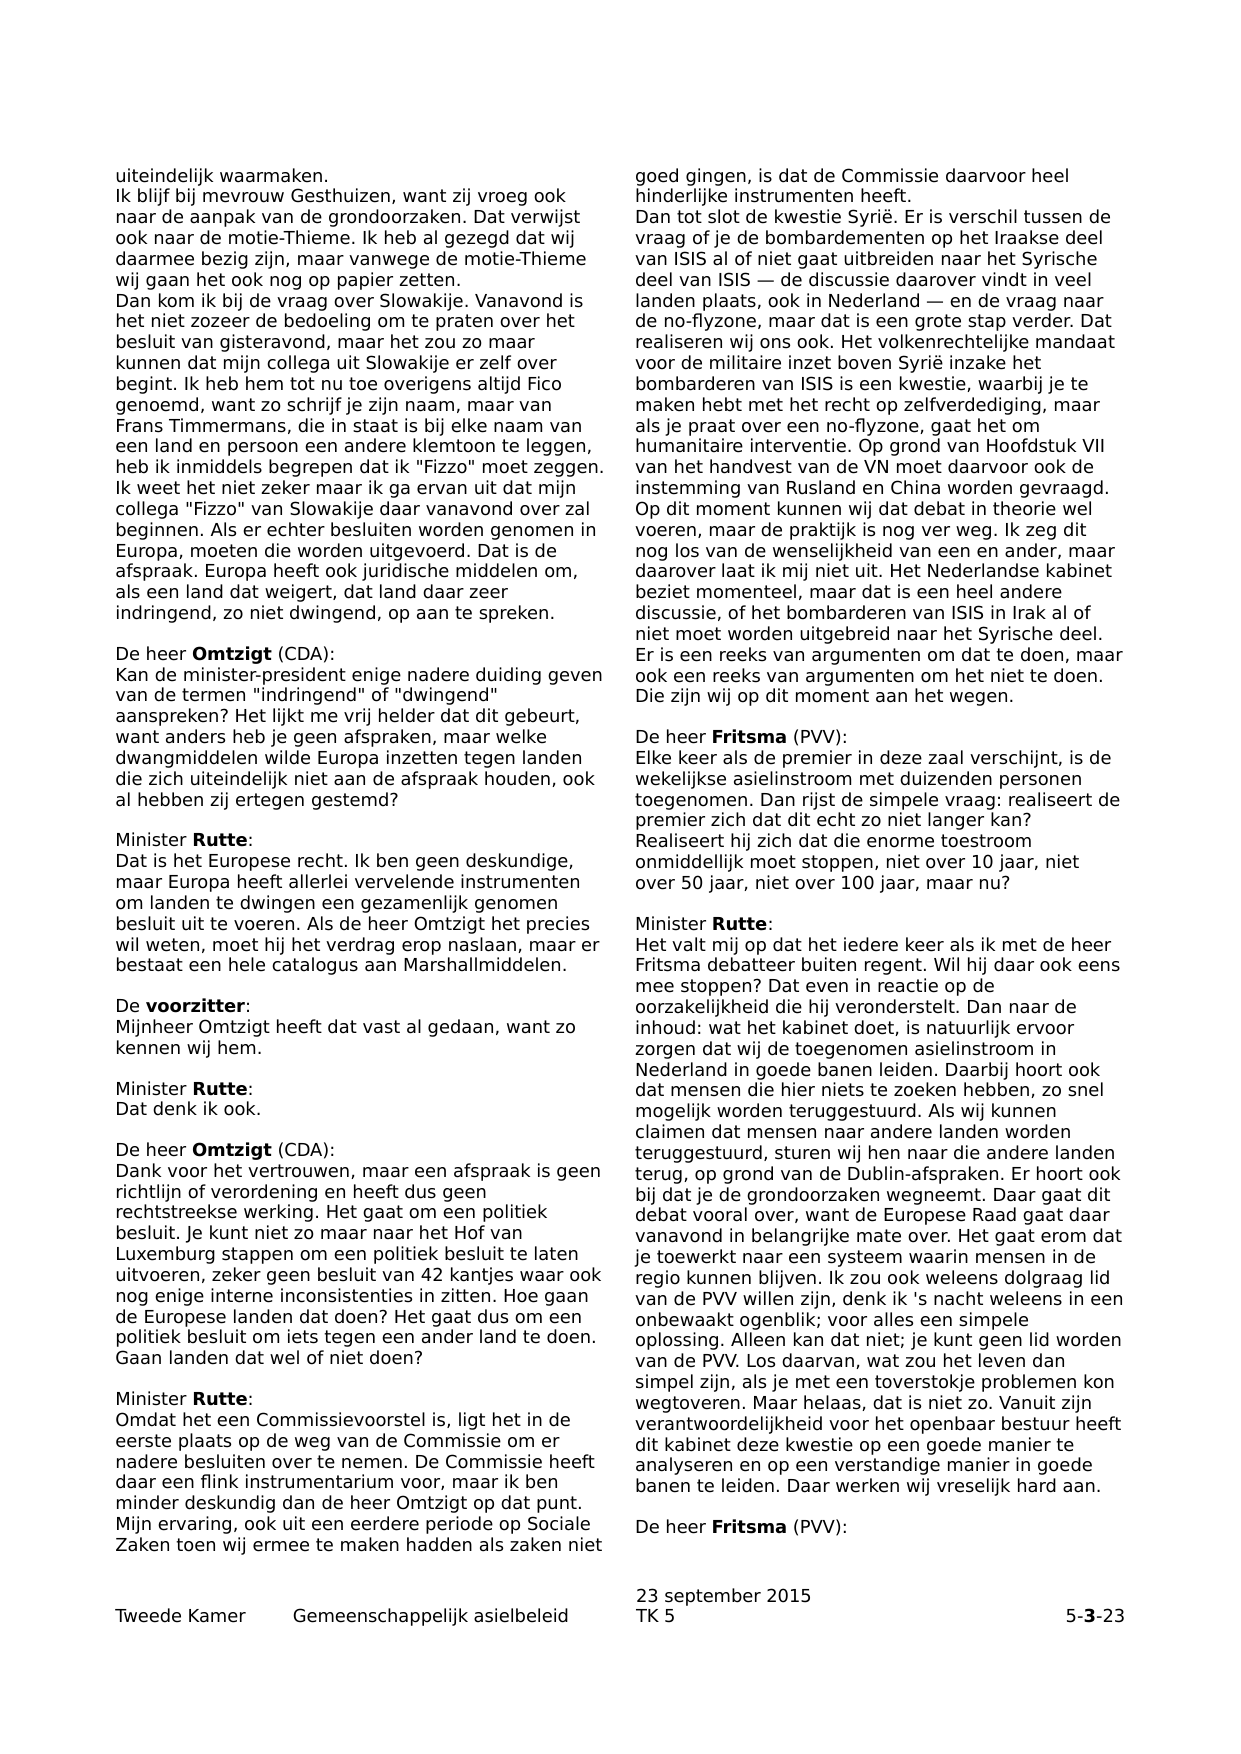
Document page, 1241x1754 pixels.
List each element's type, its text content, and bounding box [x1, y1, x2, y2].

text De heer Omtzigt (CDA): [115, 1140, 605, 1161]
text Dat denk ik ook. [115, 1099, 605, 1120]
text Minister Rutte: [115, 830, 605, 851]
text Kan de minister-president enige nadere duiding geven van de termen "indringend" of "dwingend" aanspreken? Het lijkt me vrij helder dat dit gebeurt, want anders heb je geen afspraken, maar welke dwangmiddelen wilde Europa inzetten tegen landen die zich uiteindelijk niet aan de afspraak houden, ook al hebben zij ertegen gestemd? [115, 664, 605, 810]
text Minister Rutte: [115, 1078, 605, 1099]
text Dan kom ik bij de vraag over Slowakije. Vanavond is het niet zozeer de bedoeling om te praten over het besluit van gisteravond, maar het zou zo maar kunnen dat mijn collega uit Slowakije er zelf over begint. Ik heb hem tot nu toe overigens altijd Fico genoemd, want zo schrijf je zijn naam, maar van Frans Timmermans, die in staat is bij elke naam van een land en persoon een andere klemtoon te leggen, heb ik inmiddels begrepen dat ik "Fizzo" moet zeggen. Ik weet het niet zeker maar ik ga ervan uit dat mijn collega "Fizzo" van Slowakije daar vanavond over zal beginnen. Als er echter besluiten worden genomen in Europa, moeten die worden uitgevoerd. Dat is de afspraak. Europa heeft ook juridische middelen om, als een land dat weigert, dat land daar zeer indringend, zo niet dwingend, op aan te spreken. [115, 290, 605, 624]
text Omdat het een Commissievoorstel is, ligt het in de eerste plaats op de weg van de Commissie om er nadere besluiten over te nemen. De Commissie heeft daar een flink instrumentarium voor, maar ik ben minder deskundig dan de heer Omtzigt op dat punt. Mijn ervaring, ook uit een eerdere periode op Sociale Zaken toen wij ermee te maken hadden als zaken niet [115, 1410, 605, 1556]
text De heer Fritsma (PVV): [635, 727, 1125, 748]
text Dat is het Europese recht. Ik ben geen deskundige, maar Europa heeft allerlei vervelende instrumenten om landen te dwingen een gezamenlijk genomen besluit uit te voeren. Als de heer Omtzigt het precies wil weten, moet hij het verdrag erop naslaan, maar er bestaat een hele catalogus aan Marshallmiddelen. [115, 851, 605, 976]
text Mijnheer Omtzigt heeft dat vast al gedaan, want zo kennen wij hem. [115, 1017, 605, 1058]
text goed gingen, is dat de Commissie daarvoor heel hinderlijke instrumenten heeft. [635, 165, 1125, 207]
text Het valt mij op dat het iedere keer als ik met de heer Fritsma debatteer buiten regent. Wil hij daar ook eens mee stoppen? Dat even in reactie op de oorzakelijkheid die hij veronderstelt. Dan naar de inhoud: wat het kabinet doet, is natuurlijk ervoor zorgen dat wij de toegenomen asielinstroom in Nederland in goede banen leiden. Daarbij hoort ook dat mensen die hier niets te zoeken hebben, zo snel mogelijk worden teruggestuurd. Als wij kunnen claimen dat mensen naar andere landen worden teruggestuurd, sturen wij hen naar die andere landen terug, op grond van de Dublin-afspraken. Er hoort ook bij dat je de grondoorzaken wegneemt. Daar gaat dit debat vooral over, want de Europese Raad gaat daar vanavond in belangrijke mate over. Het gaat erom dat je toewerkt naar een systeem waarin mensen in de regio kunnen blijven. Ik zou ook weleens dolgraag lid van de PVV willen zijn, denk ik 's nacht weleens in een onbewaakt ogenblik; voor alles een simpele oplossing. Alleen kan dat niet; je kunt geen lid worden van de PVV. Los daarvan, wat zou het leven dan simpel zijn, als je met een toverstokje problemen kon wegtoveren. Maar helaas, dat is niet zo. Vanuit zijn verantwoordelijkheid voor het openbaar bestuur heeft dit kabinet deze kwestie op een goede manier te analyseren en op een verstandige manier in goede banen te leiden. Daar werken wij vreselijk hard aan. [635, 934, 1125, 1497]
text De heer Fritsma (PVV): [635, 1517, 1125, 1537]
text Minister Rutte: [635, 913, 1125, 934]
text Elke keer als de premier in deze zaal verschijnt, is de wekelijkse asielinstroom met duizenden personen toegenomen. Dan rijst de simpele vraag: realiseert de premier zich dat dit echt zo niet langer kan? Realiseert hij zich dat die enorme toestroom onmiddellijk moet stoppen, niet over 10 jaar, niet over 50 jaar, niet over 100 jaar, maar nu? [635, 748, 1125, 893]
text uiteindelijk waarmaken. [115, 165, 605, 186]
text De heer Omtzigt (CDA): [115, 644, 605, 664]
text Dank voor het vertrouwen, maar een afspraak is geen richtlijn of verordening en heeft dus geen rechtstreekse werking. Het gaat om een politiek besluit. Je kunt niet zo maar naar het Hof van Luxemburg stappen om een politiek besluit te laten uitvoeren, zeker geen besluit van 42 kantjes waar ook nog enige interne inconsistenties in zitten. Hoe gaan de Europese landen dat doen? Het gaat dus om een politiek besluit om iets tegen een ander land te doen. Gaan landen dat wel of niet doen? [115, 1161, 605, 1369]
text Minister Rutte: [115, 1389, 605, 1410]
text De voorzitter: [115, 996, 605, 1017]
text Dan tot slot de kwestie Syrië. Er is verschil tussen de vraag of je de bombardementen op het Iraakse deel van ISIS al of niet gaat uitbreiden naar het Syrische deel van ISIS — de discussie daarover vindt in veel landen plaats, ook in Nederland — en de vraag naar de no-flyzone, maar dat is een grote stap verder. Dat realiseren wij ons ook. Het volkenrechtelijke mandaat voor de militaire inzet boven Syrië inzake het bombarderen van ISIS is een kwestie, waarbij je te maken hebt met het recht op zelfverdediging, maar als je praat over een no-flyzone, gaat het om humanitaire interventie. Op grond van Hoofdstuk VII van het handvest van de VN moet daarvoor ook de instemming van Rusland en China worden gevraagd. Op dit moment kunnen wij dat debat in theorie wel voeren, maar de praktijk is nog ver weg. Ik zeg dit nog los van de wenselijkheid van een en ander, maar daarover laat ik mij niet uit. Het Nederlandse kabinet beziet momenteel, maar dat is een heel andere discussie, of het bombarderen van ISIS in Irak al of niet moet worden uitgebreid naar het Syrische deel. Er is een reeks van argumenten om dat te doen, maar ook een reeks van argumenten om het niet te doen. Die zijn wij op dit moment aan het wegen. [635, 207, 1125, 707]
text Ik blijf bij mevrouw Gesthuizen, want zij vroeg ook naar de aanpak van de grondoorzaken. Dat verwijst ook naar de motie-Thieme. Ik heb al gezegd dat wij daarmee bezig zijn, maar vanwege de motie-Thieme wij gaan het ook nog op papier zetten. [115, 186, 605, 290]
